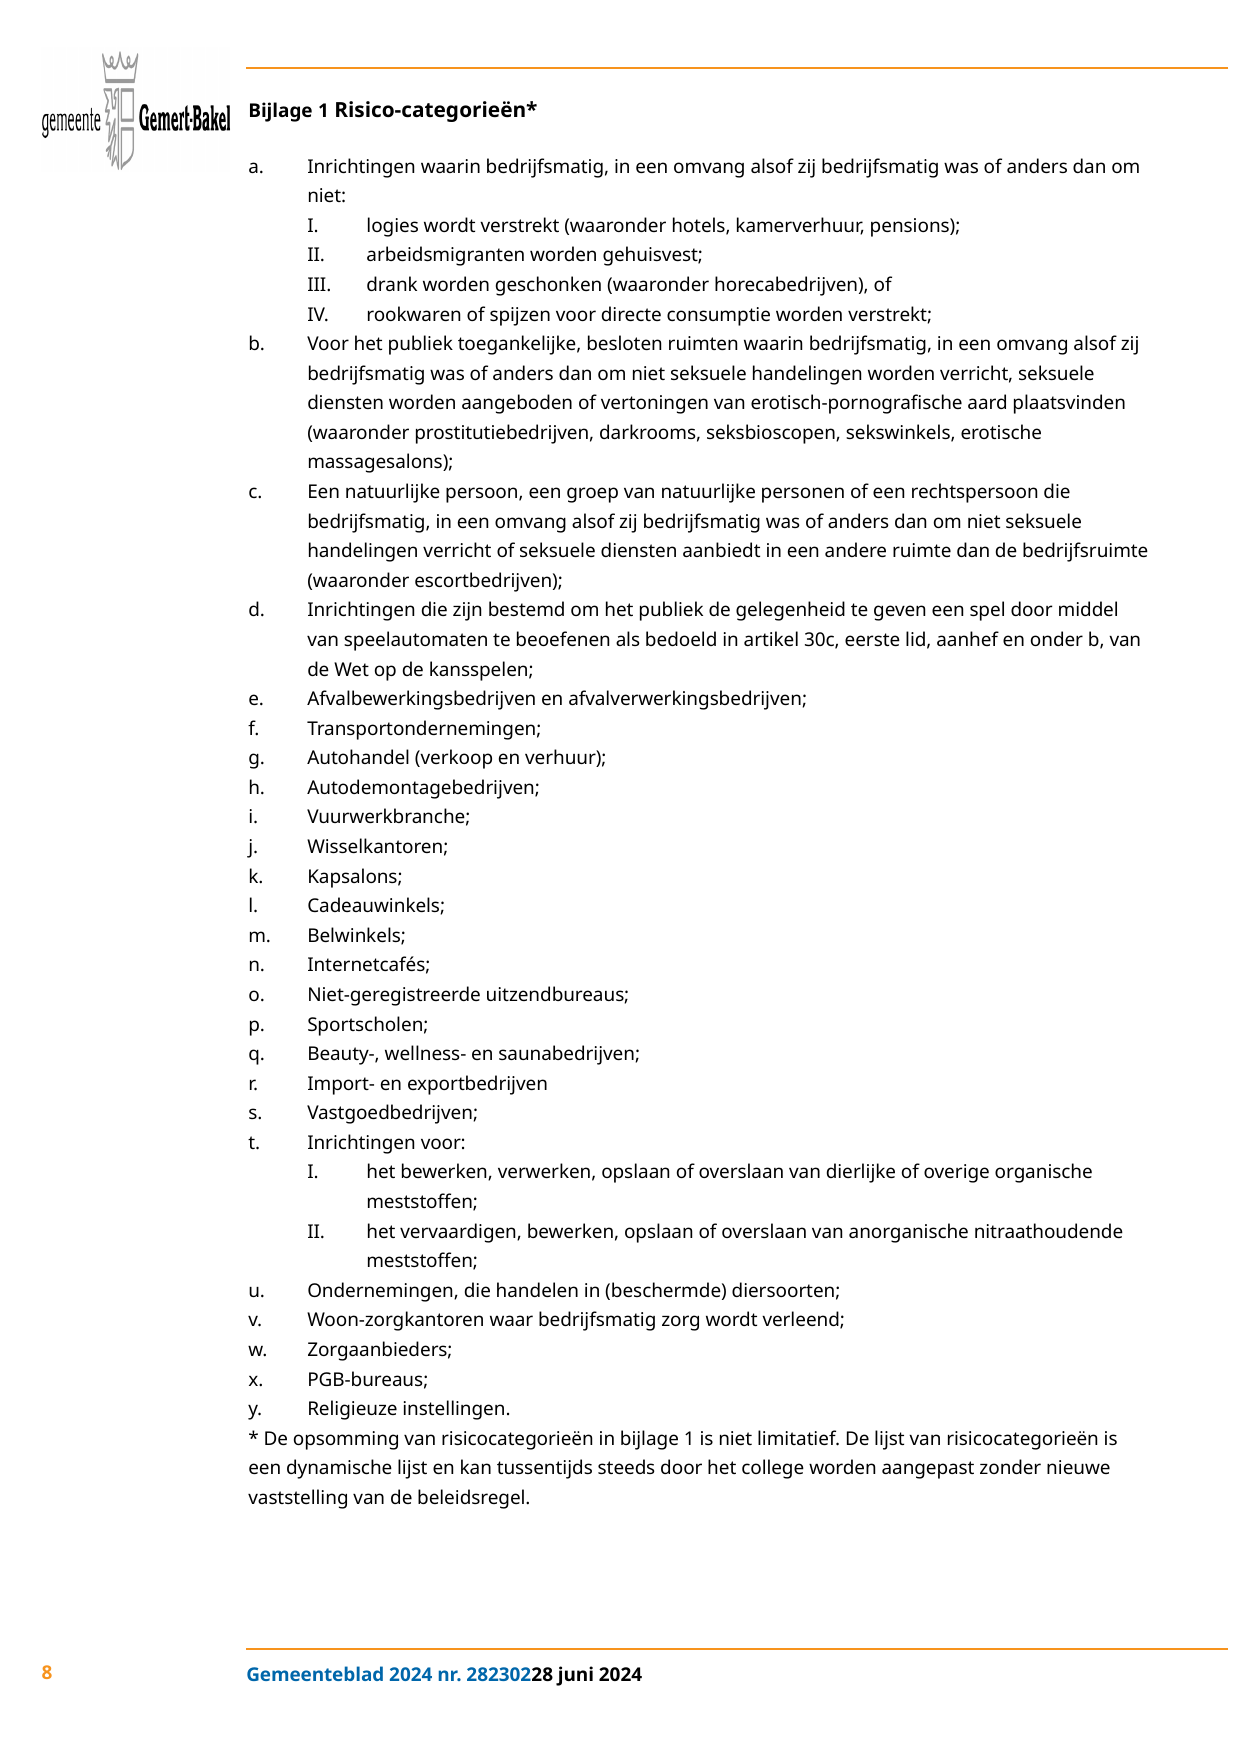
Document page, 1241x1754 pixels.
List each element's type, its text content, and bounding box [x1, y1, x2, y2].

list Kapsalons; [248, 863, 1152, 889]
list Vastgoedbedrijven; [248, 1099, 1152, 1125]
list Inrichtingen voor: [248, 1129, 1152, 1155]
list Afvalbewerkingsbedrijven en afvalverwerkingsbedrijven; [248, 685, 1152, 711]
list Niet-geregistreerde uitzendbureaus; [248, 981, 1152, 1007]
list Cadeauwinkels; [248, 892, 1152, 918]
text Bijlage 1 Risico-categorieën* [248, 95, 1152, 123]
list arbeidsmigranten worden gehuisvest; [307, 242, 1152, 267]
list Voor het publiek toegankelijke, besloten ruimten waarin bedrijfsmatig, in een omvang alsof zij bedrijfsmatig was of anders dan om niet seksuele handelingen worden verricht, seksuele diensten worden aangeboden of vertoningen van erotisch-pornografische aard plaatsvinden (waaronder prostitutiebedrijven, darkrooms, seksbioscopen, sekswinkels, erotische massagesalons); [248, 330, 1152, 474]
picture [41, 47, 231, 172]
list Belwinkels; [248, 922, 1152, 948]
list PGB-bureaus; [248, 1366, 1152, 1392]
list het bewerken, verwerken, opslaan of overslaan van dierlijke of overige organische meststoffen; [307, 1159, 1152, 1214]
list Import- en exportbedrijven [248, 1070, 1152, 1096]
list drank worden geschonken (waaronder horecabedrijven), of [307, 271, 1152, 297]
list Inrichtingen die zijn bestemd om het publiek de gelegenheid te geven een spel door middel van speelautomaten te beoefenen als bedoeld in artikel 30c, eerste lid, aanhef en onder b, van de Wet op de kansspelen; [248, 597, 1152, 682]
list Ondernemingen, die handelen in (beschermde) diersoorten; [248, 1277, 1152, 1303]
list Autodemontagebedrijven; [248, 774, 1152, 800]
list Autohandel (verkoop en verhuur); [248, 744, 1152, 770]
list Transportondernemingen; [248, 715, 1152, 741]
list Internetcafés; [248, 952, 1152, 977]
list Inrichtingen waarin bedrijfsmatig, in een omvang alsof zij bedrijfsmatig was of anders dan om niet: [248, 153, 1152, 208]
text * De opsomming van risicocategorieën in bijlage 1 is niet limitatief. De lijst van risicocategorieën is een dynamische lijst en kan tussentijds steeds door het college worden aangepast zonder nieuwe vaststelling van de beleidsregel. [248, 1425, 1152, 1510]
list Woon-zorgkantoren waar bedrijfsmatig zorg wordt verleend; [248, 1307, 1152, 1332]
list het vervaardigen, bewerken, opslaan of overslaan van anorganische nitraathoudende meststoffen; [307, 1218, 1152, 1273]
list Sportscholen; [248, 1011, 1152, 1037]
list Een natuurlijke persoon, een groep van natuurlijke personen of een rechtspersoon die bedrijfsmatig, in een omvang alsof zij bedrijfsmatig was of anders dan om niet seksuele handelingen verricht of seksuele diensten aanbiedt in een andere ruimte dan de bedrijfsruimte (waaronder escortbedrijven); [248, 478, 1152, 593]
list Beauty-, wellness- en saunabedrijven; [248, 1040, 1152, 1066]
list rookwaren of spijzen voor directe consumptie worden verstrekt; [307, 301, 1152, 327]
list logies wordt verstrekt (waaronder hotels, kamerverhuur, pensions); [307, 212, 1152, 238]
list Zorgaanbieders; [248, 1336, 1152, 1362]
list Religieuze instellingen. [248, 1395, 1152, 1421]
list Vuurwerkbranche; [248, 804, 1152, 829]
list Wisselkantoren; [248, 833, 1152, 859]
